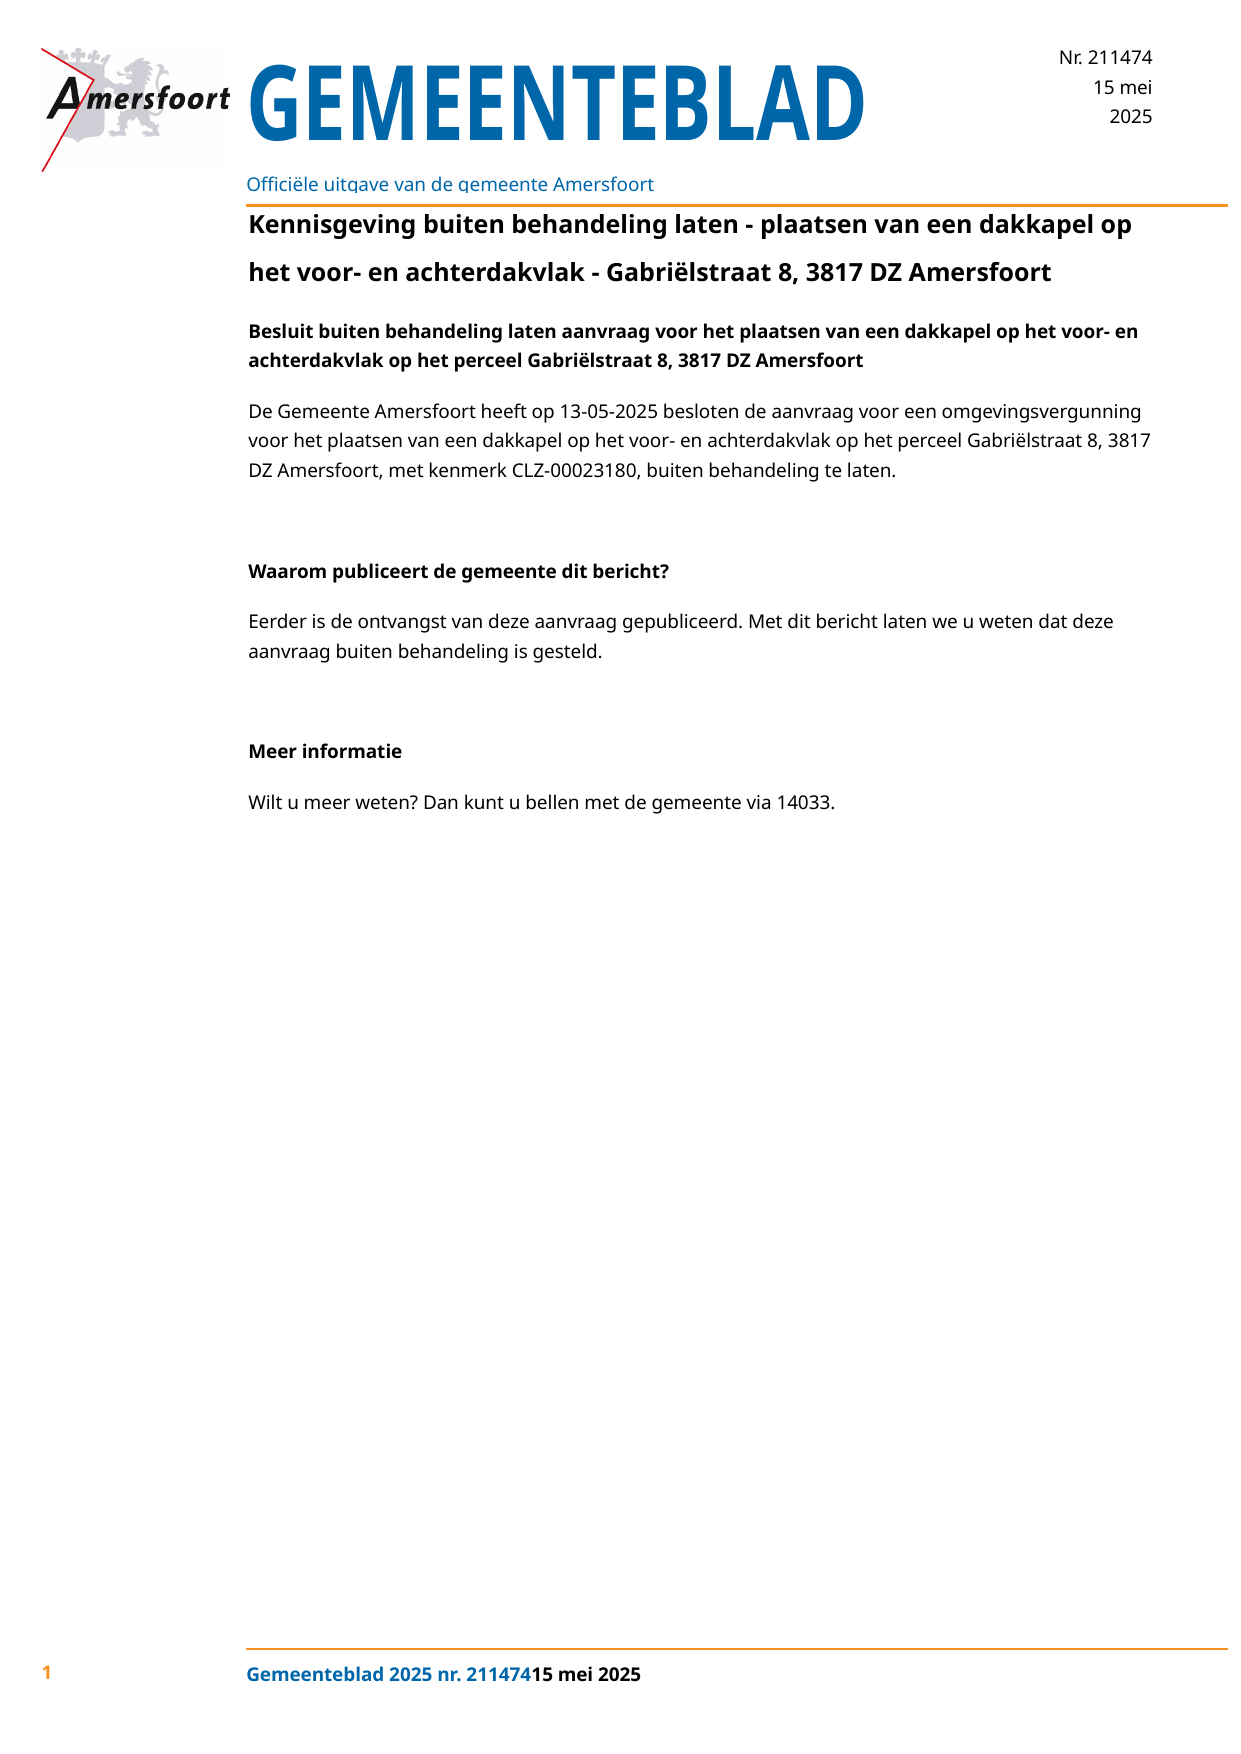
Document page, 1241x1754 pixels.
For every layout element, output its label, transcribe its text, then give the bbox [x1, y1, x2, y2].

text Eerder is de ontvangst van deze aanvraag gepubliceerd. Met dit bericht laten we u weten dat deze aanvraag buiten behandeling is gesteld. [248, 608, 1152, 664]
text Meer informatie [248, 739, 1152, 764]
text Kennisgeving buiten behandeling laten - plaatsen van een dakkapel op het voor- en achterdakvlak - Gabriëlstraat 8, 3817 DZ Amersfoort [248, 207, 1152, 288]
text Waarom publiceert de gemeente dit bericht? [248, 558, 1152, 584]
text Wilt u meer weten? Dan kunt u bellen met de gemeente via 14033. [248, 789, 1152, 815]
picture [41, 47, 231, 172]
text De Gemeente Amersfoort heeft op 13-05-2025 besloten de aanvraag voor een omgevingsvergunning voor het plaatsen van een dakkapel op het voor- en achterdakvlak op het perceel Gabriëlstraat 8, 3817 DZ Amersfoort, met kenmerk CLZ-00023180, buiten behandeling te laten. [248, 398, 1152, 483]
text Besluit buiten behandeling laten aanvraag voor het plaatsen van een dakkapel op het voor- en achterdakvlak op het perceel Gabriëlstraat 8, 3817 DZ Amersfoort [248, 318, 1152, 373]
